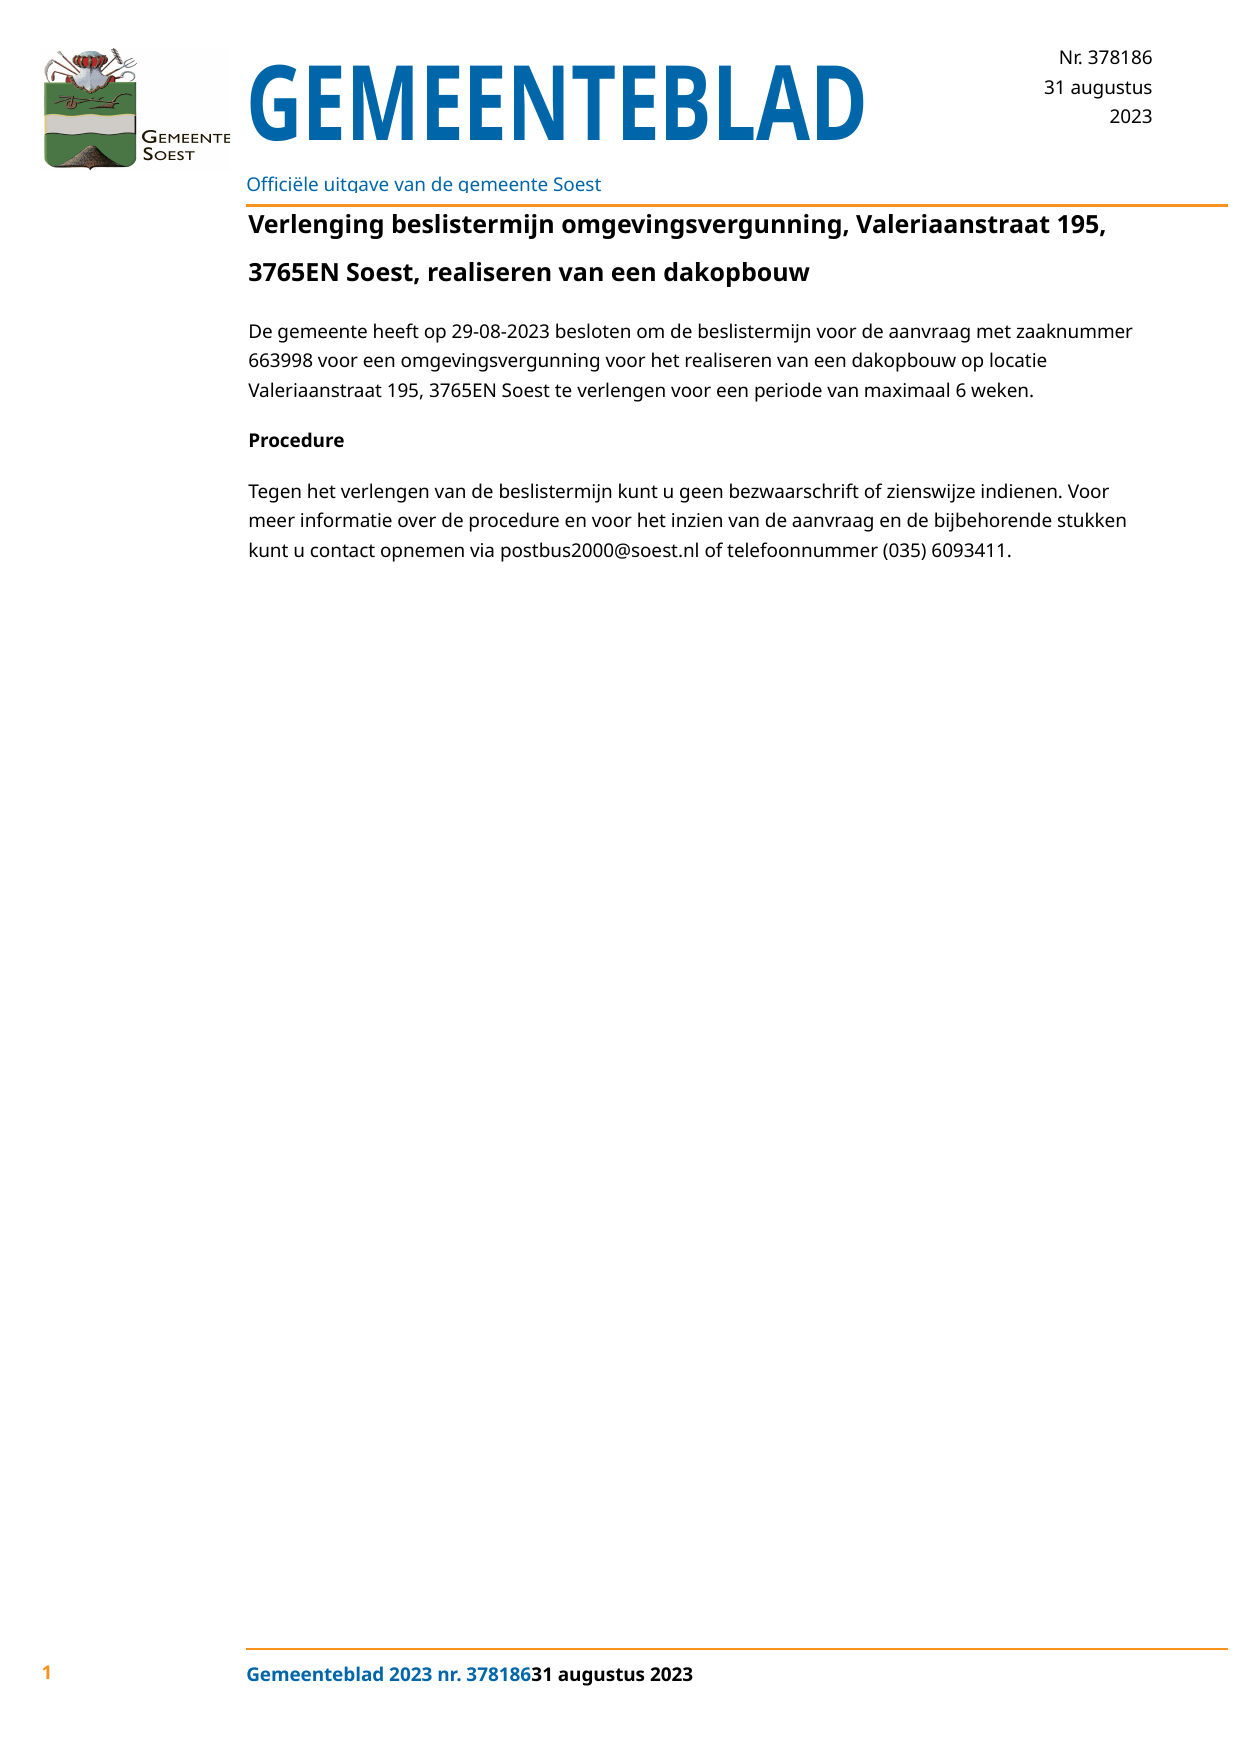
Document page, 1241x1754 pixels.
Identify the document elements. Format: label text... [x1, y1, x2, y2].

text Procedure [248, 427, 1152, 453]
text Tegen het verlengen van de beslistermijn kunt u geen bezwaarschrift of zienswijze indienen. Voor meer informatie over de procedure en voor het inzien van de aanvraag en de bijbehorende stukken kunt u contact opnemen via postbus2000@soest.nl of telefoonnummer (035) 6093411. [248, 478, 1152, 563]
picture [41, 47, 231, 172]
text De gemeente heeft op 29-08-2023 besloten om de beslistermijn voor de aanvraag met zaaknummer 663998 voor een omgevingsvergunning voor het realiseren van een dakopbouw op locatie Valeriaanstraat 195, 3765EN Soest te verlengen voor een periode van maximaal 6 weken. [248, 318, 1152, 403]
text Verlenging beslistermijn omgevingsvergunning, Valeriaanstraat 195, 3765EN Soest, realiseren van een dakopbouw [248, 207, 1152, 288]
